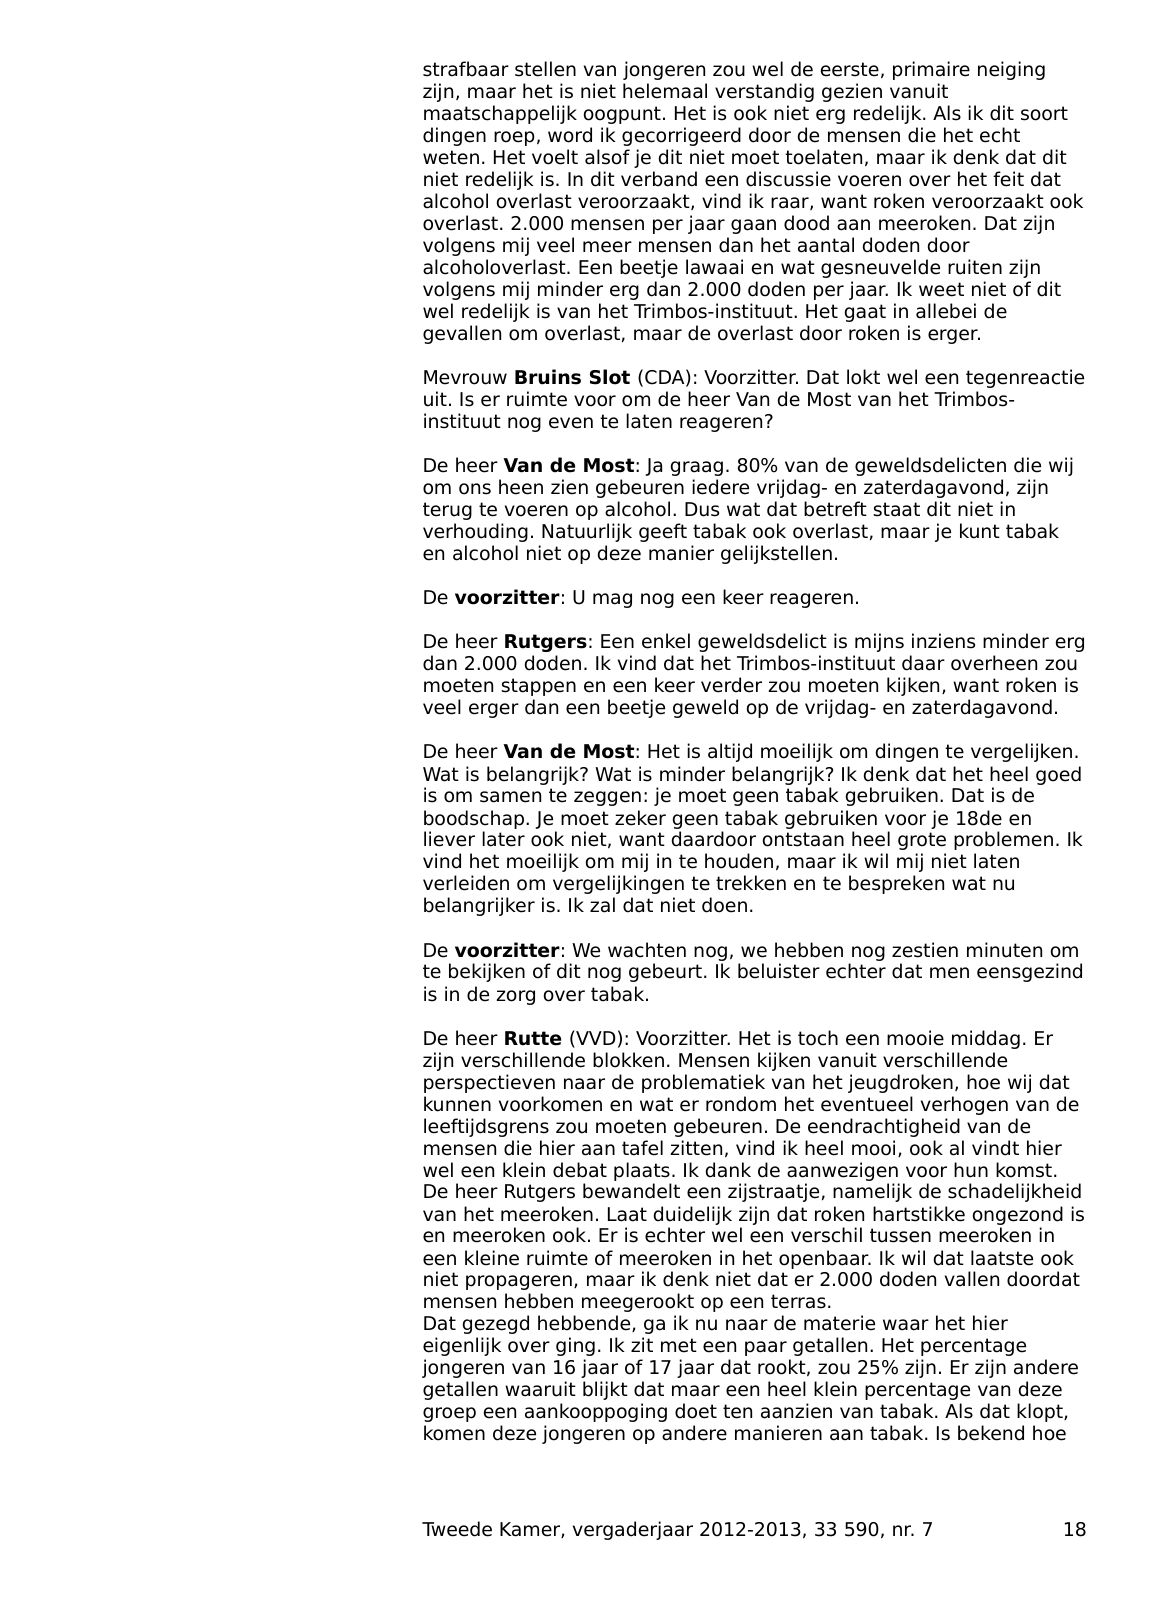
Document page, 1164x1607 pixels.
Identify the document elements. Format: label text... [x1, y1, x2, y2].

text De heer Van de Most: Ja graag. 80% van de geweldsdelicten die wij om ons heen zien gebeuren iedere vrijdag- en zaterdagavond, zijn terug te voeren op alcohol. Dus wat dat betreft staat dit niet in verhouding. Natuurlijk geeft tabak ook overlast, maar je kunt tabak en alcohol niet op deze manier gelijkstellen. [422, 455, 1087, 565]
text De heer Rutgers: Een enkel geweldsdelict is mijns inziens minder erg dan 2.000 doden. Ik vind dat het Trimbos-instituut daar overheen zou moeten stappen en een keer verder zou moeten kijken, want roken is veel erger dan een beetje geweld op de vrijdag- en zaterdagavond. [422, 631, 1087, 719]
text Mevrouw Bruins Slot (CDA): Voorzitter. Dat lokt wel een tegenreactie uit. Is er ruimte voor om de heer Van de Most van het Trimbos-instituut nog even te laten reageren? [422, 367, 1087, 433]
text De voorzitter: U mag nog een keer reageren. [422, 587, 1087, 609]
text De heer Van de Most: Het is altijd moeilijk om dingen te vergelijken. Wat is belangrijk? Wat is minder belangrijk? Ik denk dat het heel goed is om samen te zeggen: je moet geen tabak gebruiken. Dat is de boodschap. Je moet zeker geen tabak gebruiken voor je 18de en liever later ook niet, want daardoor ontstaan heel grote problemen. Ik vind het moeilijk om mij in te houden, maar ik wil mij niet laten verleiden om vergelijkingen te trekken en te bespreken wat nu belangrijker is. Ik zal dat niet doen. [422, 741, 1087, 917]
text strafbaar stellen van jongeren zou wel de eerste, primaire neiging zijn, maar het is niet helemaal verstandig gezien vanuit maatschappelijk oogpunt. Het is ook niet erg redelijk. Als ik dit soort dingen roep, word ik gecorrigeerd door de mensen die het echt weten. Het voelt alsof je dit niet moet toelaten, maar ik denk dat dit niet redelijk is. In dit verband een discussie voeren over het feit dat alcohol overlast veroorzaakt, vind ik raar, want roken veroorzaakt ook overlast. 2.000 mensen per jaar gaan dood aan meeroken. Dat zijn volgens mij veel meer mensen dan het aantal doden door alcoholoverlast. Een beetje lawaai en wat gesneuvelde ruiten zijn volgens mij minder erg dan 2.000 doden per jaar. Ik weet niet of dit wel redelijk is van het Trimbos-instituut. Het gaat in allebei de gevallen om overlast, maar de overlast door roken is erger. [422, 59, 1087, 345]
text De heer Rutgers bewandelt een zijstraatje, namelijk de schadelijkheid van het meeroken. Laat duidelijk zijn dat roken hartstikke ongezond is en meeroken ook. Er is echter wel een verschil tussen meeroken in een kleine ruimte of meeroken in het openbaar. Ik wil dat laatste ook niet propageren, maar ik denk niet dat er 2.000 doden vallen doordat mensen hebben meegerookt op een terras. [422, 1181, 1087, 1313]
text Dat gezegd hebbende, ga ik nu naar de materie waar het hier eigenlijk over ging. Ik zit met een paar getallen. Het percentage jongeren van 16 jaar of 17 jaar dat rookt, zou 25% zijn. Er zijn andere getallen waaruit blijkt dat maar een heel klein percentage van deze groep een aankooppoging doet ten aanzien van tabak. Als dat klopt, komen deze jongeren op andere manieren aan tabak. Is bekend hoe [422, 1313, 1087, 1445]
text De heer Rutte (VVD): Voorzitter. Het is toch een mooie middag. Er zijn verschillende blokken. Mensen kijken vanuit verschillende perspectieven naar de problematiek van het jeugdroken, hoe wij dat kunnen voorkomen en wat er rondom het eventueel verhogen van de leeftijdsgrens zou moeten gebeuren. De eendrachtigheid van de mensen die hier aan tafel zitten, vind ik heel mooi, ook al vindt hier wel een klein debat plaats. Ik dank de aanwezigen voor hun komst. [422, 1028, 1087, 1181]
text De voorzitter: We wachten nog, we hebben nog zestien minuten om te bekijken of dit nog gebeurt. Ik beluister echter dat men eensgezind is in de zorg over tabak. [422, 939, 1087, 1005]
